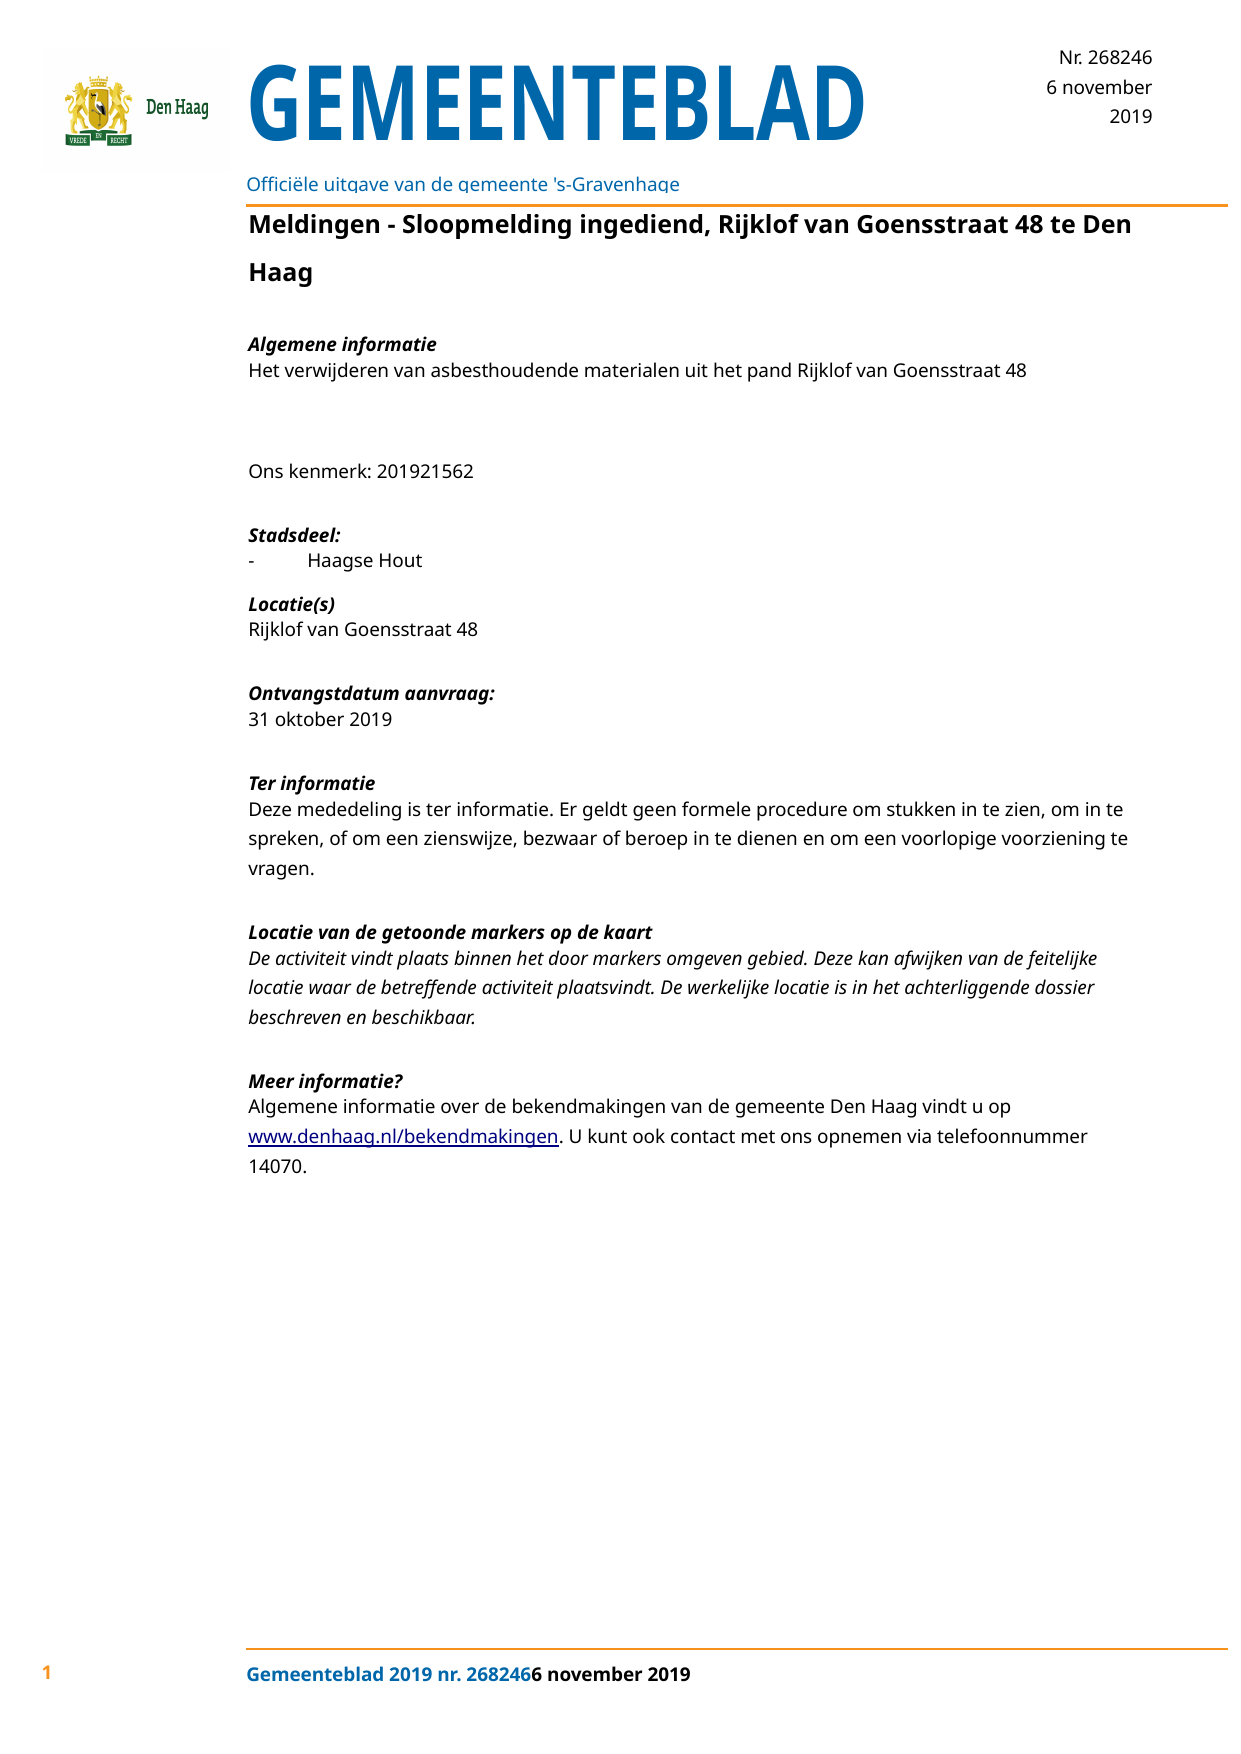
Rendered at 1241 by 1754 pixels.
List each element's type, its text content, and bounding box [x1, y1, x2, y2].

text Locatie(s) [248, 591, 1152, 617]
text Ons kenmerk: 201921562 [248, 458, 1152, 484]
text De activiteit vindt plaats binnen het door markers omgeven gebied. Deze kan afwijken van de feitelijke locatie waar de betreffende activiteit plaatsvindt. De werkelijke locatie is in het achterliggende dossier beschreven en beschikbaar. [248, 945, 1152, 1030]
text Meldingen - Sloopmelding ingediend, Rijklof van Goensstraat 48 te Den Haag [248, 207, 1152, 288]
text 31 oktober 2019 [248, 706, 1152, 732]
text Algemene informatie [248, 331, 1152, 357]
text Meer informatie? [248, 1068, 1152, 1094]
text Ontvangstdatum aanvraag: [248, 681, 1152, 706]
text Rijklof van Goensstraat 48 [248, 617, 1152, 642]
picture [41, 47, 231, 172]
text Stadsdeel: [248, 522, 1152, 548]
list Haagse Hout [248, 548, 1152, 573]
text Ter informatie [248, 770, 1152, 796]
text Het verwijderen van asbesthoudende materialen uit het pand Rijklof van Goensstraat 48 [248, 357, 1152, 383]
text Deze mededeling is ter informatie. Er geldt geen formele procedure om stukken in te zien, om in te spreken, of om een zienswijze, bezwaar of beroep in te dienen en om een voorlopige voorziening te vragen. [248, 796, 1152, 881]
text Locatie van de getoonde markers op de kaart [248, 919, 1152, 945]
text Algemene informatie over de bekendmakingen van de gemeente Den Haag vindt u op www.denhaag.nl/bekendmakingen. U kunt ook contact met ons opnemen via telefoonnummer 14070. [248, 1094, 1152, 1178]
